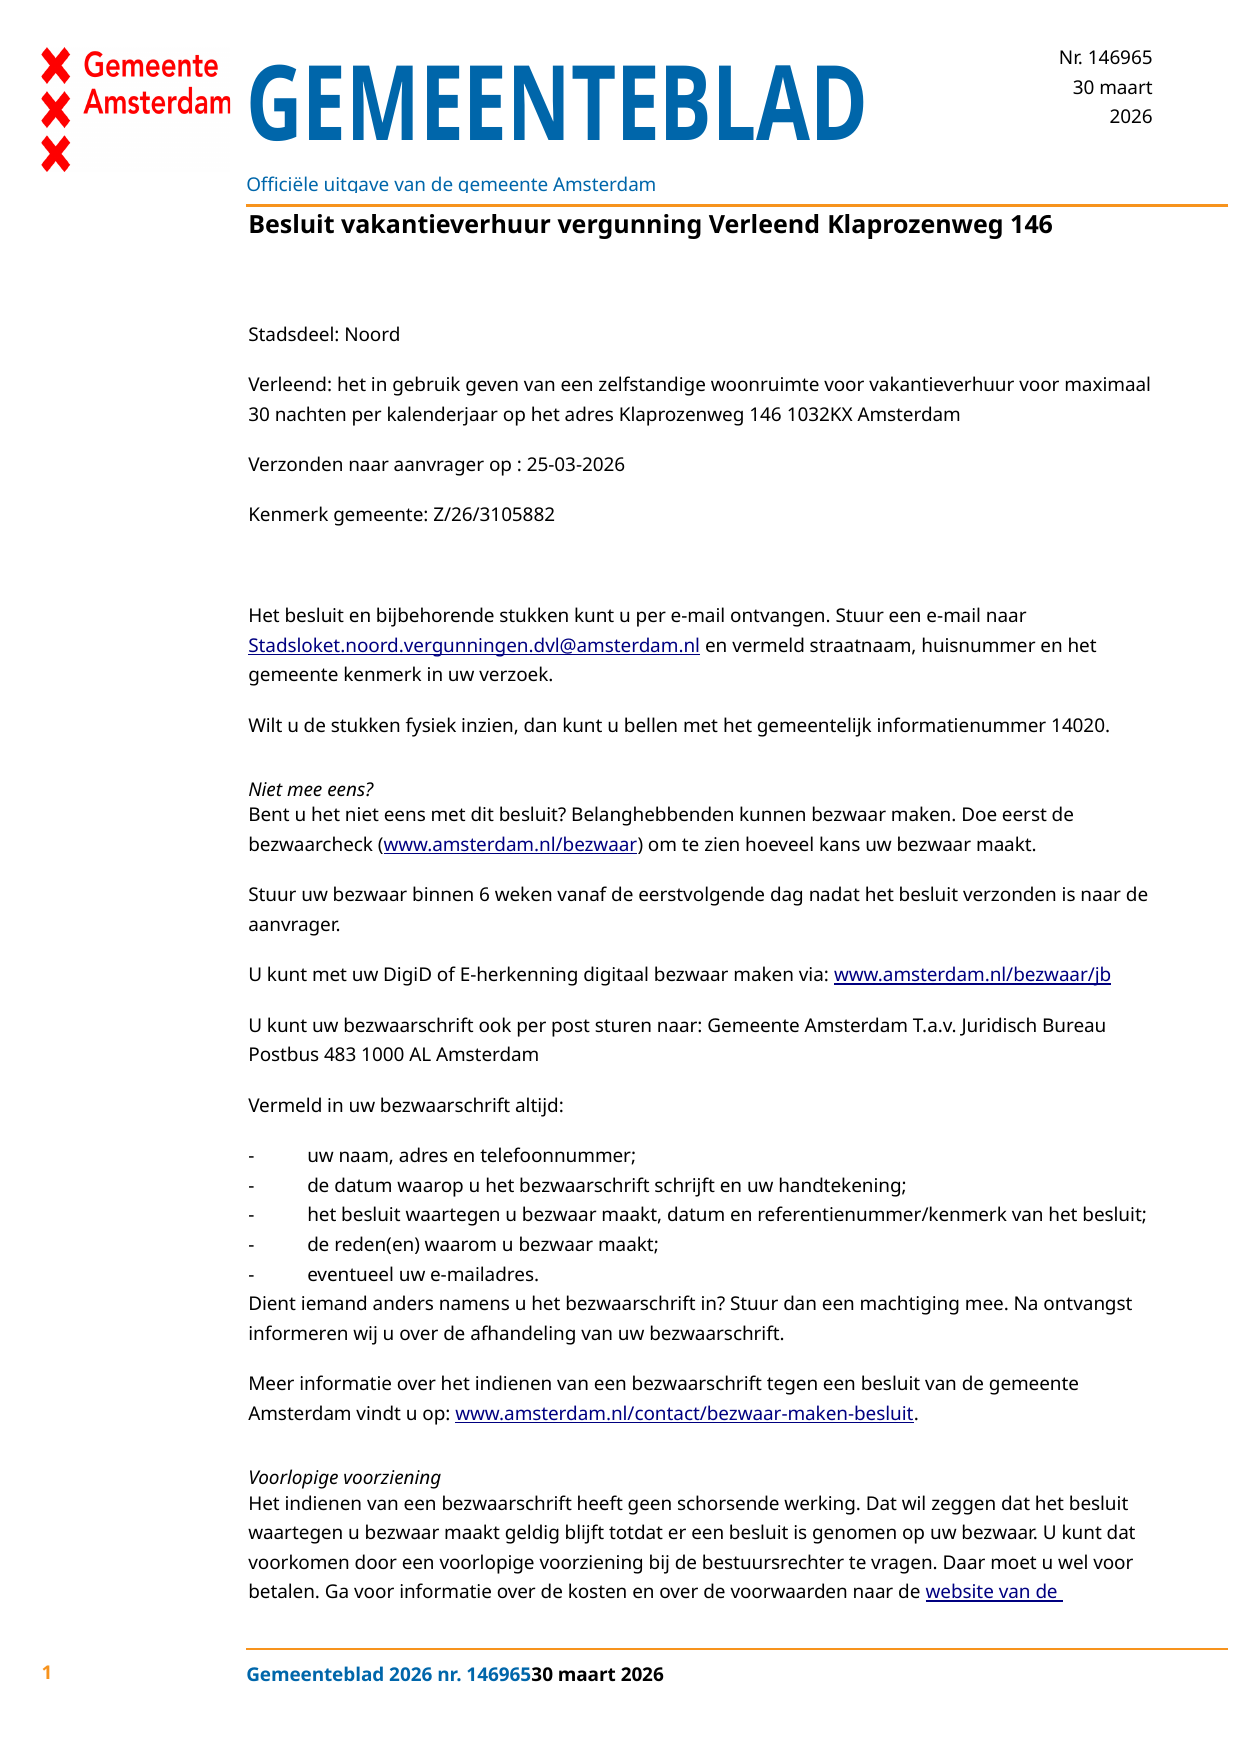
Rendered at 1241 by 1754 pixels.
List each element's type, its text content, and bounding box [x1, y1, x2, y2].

text Het indienen van een bezwaarschrift heeft geen schorsende werking. Dat wil zeggen dat het besluit waartegen u bezwaar maakt geldig blijft totdat er een besluit is genomen op uw bezwaar. U kunt dat voorkomen door een voorlopige voorziening bij de bestuursrechter te vragen. Daar moet u wel voor betalen. Ga voor informatie over de kosten en over de voorwaarden naar de website van de [248, 1490, 1152, 1604]
text Verleend: het in gebruik geven van een zelfstandige woonruimte voor vakantieverhuur voor maximaal 30 nachten per kalenderjaar op het adres Klaprozenweg 146 1032KX Amsterdam [248, 371, 1152, 426]
text Voorlopige voorziening [248, 1464, 1152, 1490]
text U kunt met uw DigiD of E-herkenning digitaal bezwaar maken via: www.amsterdam.nl/bezwaar/jb [248, 962, 1152, 987]
text Dient iemand anders namens u het bezwaarschrift in? Stuur dan een machtiging mee. Na ontvangst informeren wij u over de afhandeling van uw bezwaarschrift. [248, 1290, 1152, 1346]
text Besluit vakantieverhuur vergunning Verleend Klaprozenweg 146 [248, 207, 1152, 241]
list de reden(en) waarom u bezwaar maakt; [248, 1231, 1152, 1257]
text Wilt u de stukken fysiek inzien, dan kunt u bellen met het gemeentelijk informatienummer 14020. [248, 712, 1152, 738]
list eventueel uw e-mailadres. [248, 1261, 1152, 1287]
list de datum waarop u het bezwaarschrift schrijft en uw handtekening; [248, 1172, 1152, 1198]
text Meer informatie over het indienen van een bezwaarschrift tegen een besluit van de gemeente Amsterdam vindt u op: www.amsterdam.nl/contact/bezwaar-maken-besluit. [248, 1370, 1152, 1426]
text Kenmerk gemeente: Z/26/3105882 [248, 502, 1152, 527]
list het besluit waartegen u bezwaar maakt, datum en referentienummer/kenmerk van het besluit; [248, 1202, 1152, 1227]
text Vermeld in uw bezwaarschrift altijd: [248, 1092, 1152, 1118]
text Stuur uw bezwaar binnen 6 weken vanaf de eerstvolgende dag nadat het besluit verzonden is naar de aanvrager. [248, 882, 1152, 937]
text Stadsdeel: Noord [248, 321, 1152, 346]
text Bent u het niet eens met dit besluit? Belanghebbenden kunnen bezwaar maken. Doe eerst de bezwaarcheck (www.amsterdam.nl/bezwaar) om te zien hoeveel kans uw bezwaar maakt. [248, 802, 1152, 857]
text Verzonden naar aanvrager op : 25-03-2026 [248, 451, 1152, 477]
text Het besluit en bijbehorende stukken kunt u per e-mail ontvangen. Stuur een e-mail naar Stadsloket.noord.vergunningen.dvl@amsterdam.nl en vermeld straatnaam, huisnummer en het gemeente kenmerk in uw verzoek. [248, 602, 1152, 687]
text U kunt uw bezwaarschrift ook per post sturen naar: Gemeente Amsterdam T.a.v. Juridisch Bureau Postbus 483 1000 AL Amsterdam [248, 1012, 1152, 1067]
text Niet mee eens? [248, 776, 1152, 802]
picture [41, 47, 231, 172]
list uw naam, adres en telefoonnummer; [248, 1142, 1152, 1168]
